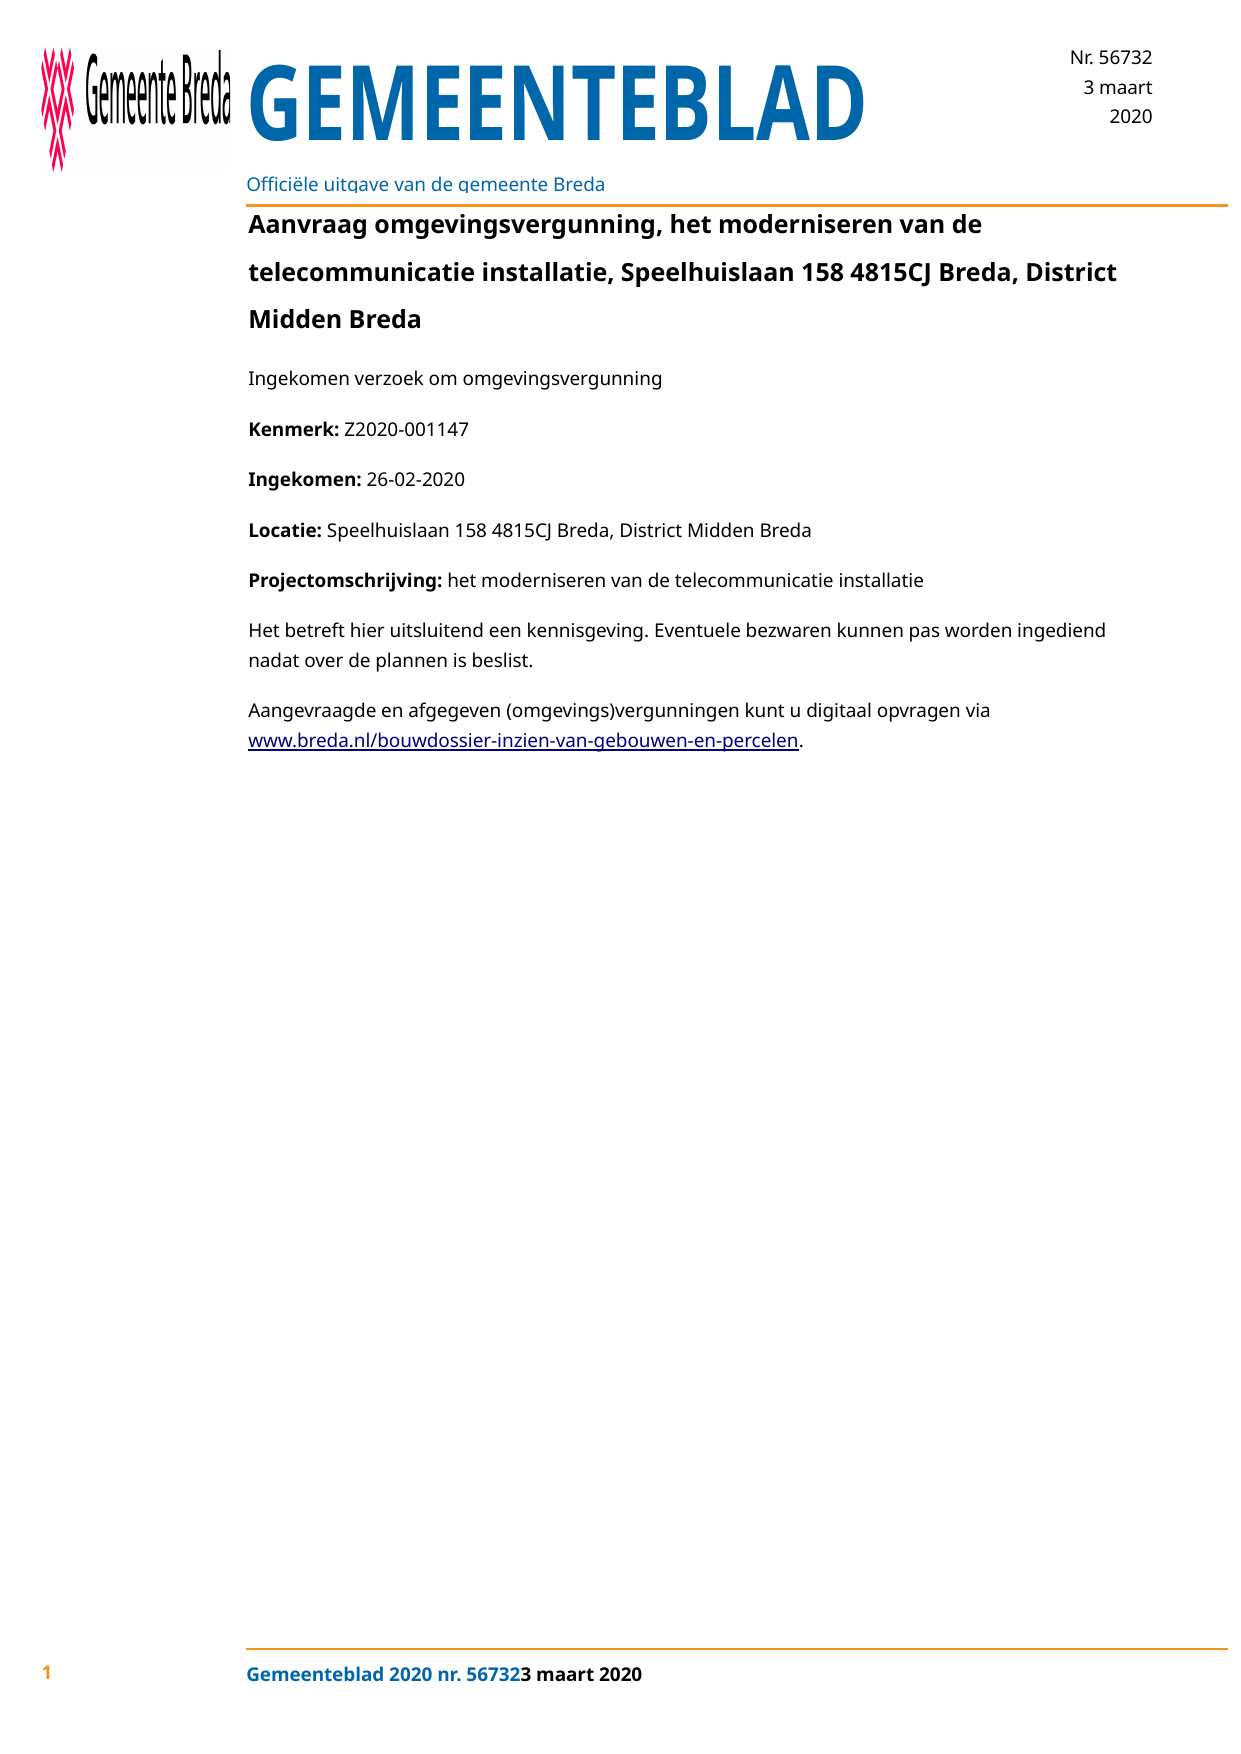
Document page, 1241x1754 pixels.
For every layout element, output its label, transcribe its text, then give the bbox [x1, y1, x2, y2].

text Aangevraagde en afgegeven (omgevings)vergunningen kunt u digitaal opvragen via www.breda.nl/bouwdossier-inzien-van-gebouwen-en-percelen. [248, 698, 1152, 753]
text Aanvraag omgevingsvergunning, het moderniseren van de telecommunicatie installatie, Speelhuislaan 158 4815CJ Breda, District Midden Breda [248, 207, 1152, 336]
text Locatie: Speelhuislaan 158 4815CJ Breda, District Midden Breda [248, 517, 1152, 542]
text Ingekomen verzoek om omgevingsvergunning [248, 366, 1152, 391]
picture [41, 47, 231, 172]
text Het betreft hier uitsluitend een kennisgeving. Eventuele bezwaren kunnen pas worden ingediend nadat over de plannen is beslist. [248, 618, 1152, 673]
text Projectomschrijving: het moderniseren van de telecommunicatie installatie [248, 567, 1152, 593]
text Ingekomen: 26-02-2020 [248, 466, 1152, 492]
text Kenmerk: Z2020-001147 [248, 416, 1152, 442]
